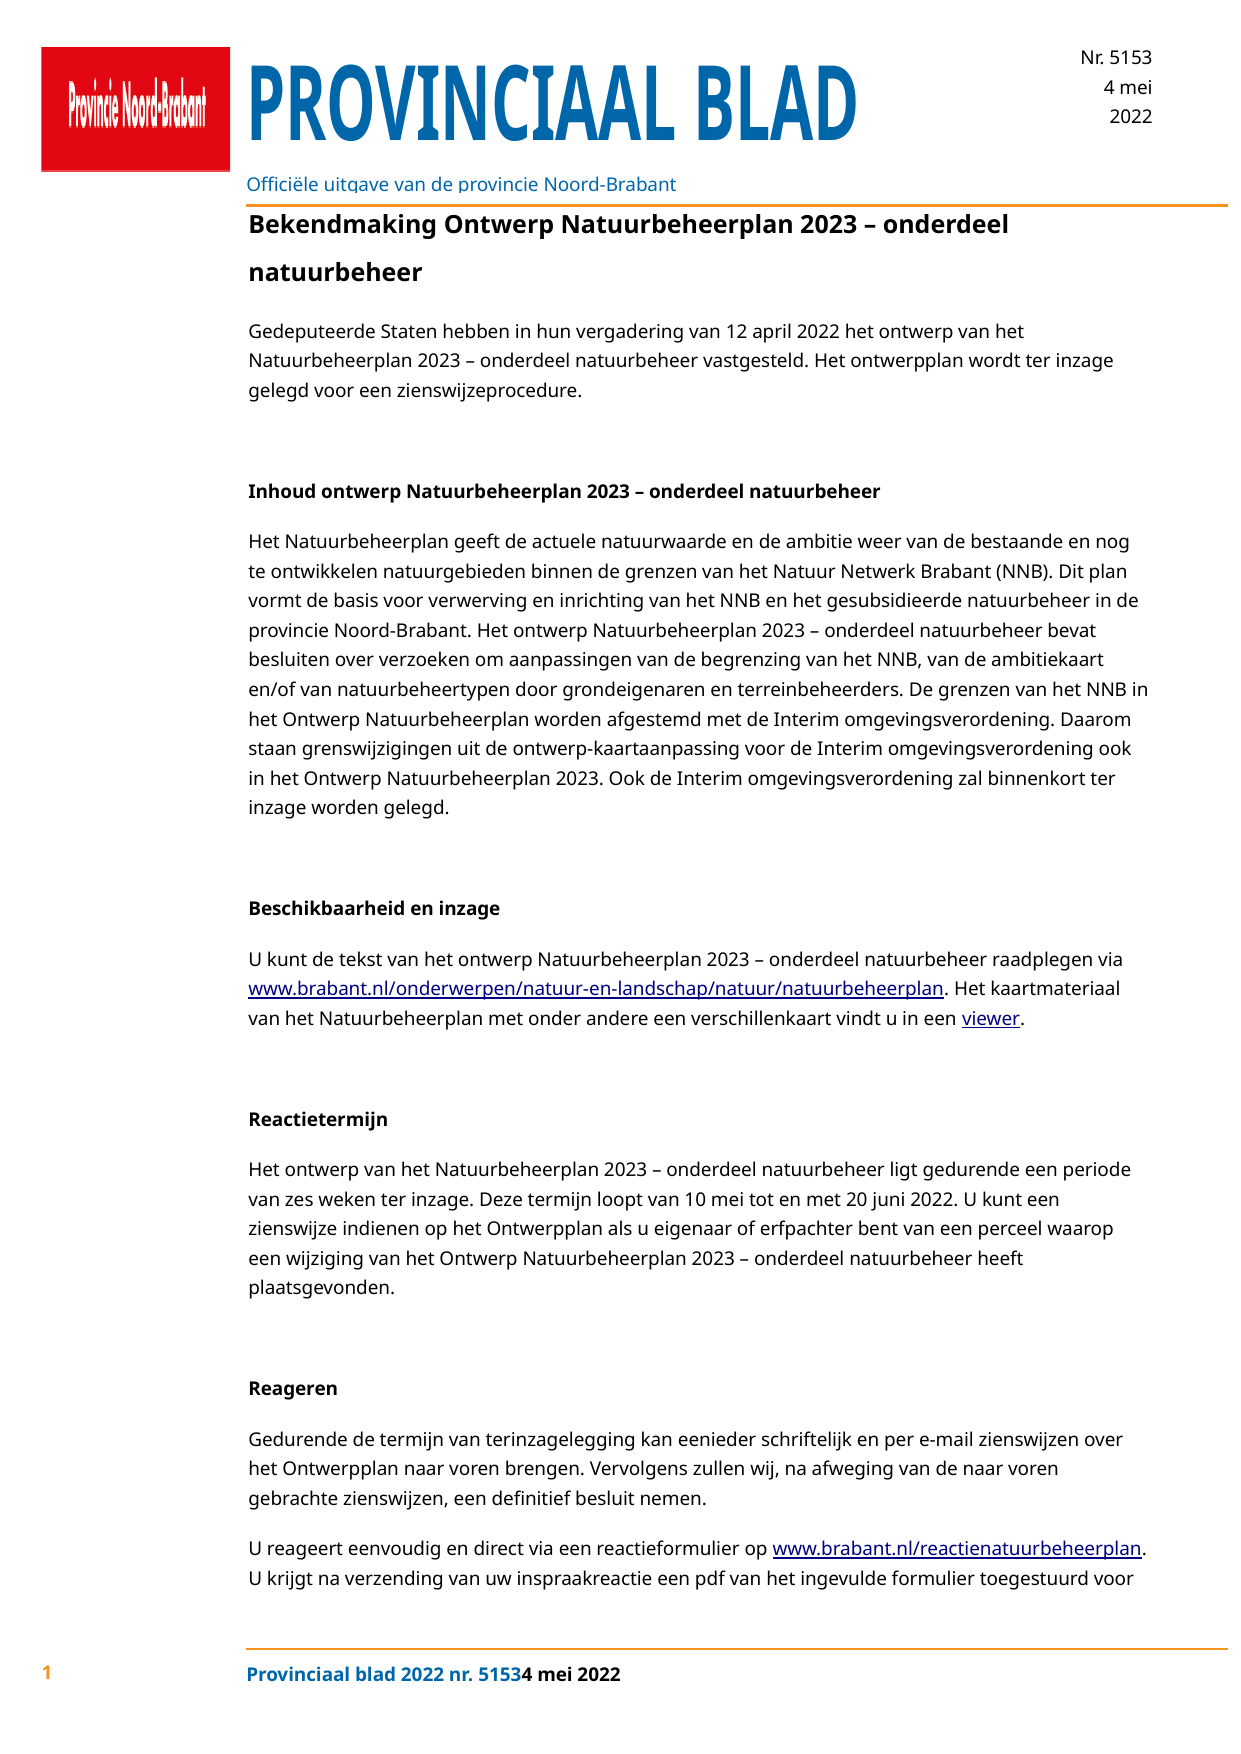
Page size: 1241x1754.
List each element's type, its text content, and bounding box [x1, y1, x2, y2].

text Inhoud ontwerp Natuurbeheerplan 2023 – onderdeel natuurbeheer [248, 478, 1152, 504]
picture [41, 47, 231, 172]
text Het Natuurbeheerplan geeft de actuele natuurwaarde en de ambitie weer van de bestaande en nog te ontwikkelen natuurgebieden binnen de grenzen van het Natuur Netwerk Brabant (NNB). Dit plan vormt de basis voor verwerving en inrichting van het NNB en het gesubsidieerde natuurbeheer in de provincie Noord-Brabant. Het ontwerp Natuurbeheerplan 2023 – onderdeel natuurbeheer bevat besluiten over verzoeken om aanpassingen van de begrenzing van het NNB, van de ambitiekaart en/of van natuurbeheertypen door grondeigenaren en terreinbeheerders. De grenzen van het NNB in het Ontwerp Natuurbeheerplan worden afgestemd met de Interim omgevingsverordening. Daarom staan grenswijzigingen uit de ontwerp-kaartaanpassing voor de Interim omgevingsverordening ook in het Ontwerp Natuurbeheerplan 2023. Ook de Interim omgevingsverordening zal binnenkort ter inzage worden gelegd. [248, 528, 1152, 820]
text Het ontwerp van het Natuurbeheerplan 2023 – onderdeel natuurbeheer ligt gedurende een periode van zes weken ter inzage. Deze termijn loopt van 10 mei tot en met 20 juni 2022. U kunt een zienswijze indienen op het Ontwerpplan als u eigenaar of erfpachter bent van een perceel waarop een wijziging van het Ontwerp Natuurbeheerplan 2023 – onderdeel natuurbeheer heeft plaatsgevonden. [248, 1156, 1152, 1300]
text Gedeputeerde Staten hebben in hun vergadering van 12 april 2022 het ontwerp van het Natuurbeheerplan 2023 – onderdeel natuurbeheer vastgesteld. Het ontwerpplan wordt ter inzage gelegd voor een zienswijzeprocedure. [248, 318, 1152, 403]
text Bekendmaking Ontwerp Natuurbeheerplan 2023 – onderdeel natuurbeheer [248, 207, 1152, 288]
text Reageren [248, 1375, 1152, 1401]
text Reactietermijn [248, 1106, 1152, 1132]
text Gedurende de termijn van terinzagelegging kan eenieder schriftelijk en per e-mail zienswijzen over het Ontwerpplan naar voren brengen. Vervolgens zullen wij, na afweging van de naar voren gebrachte zienswijzen, een definitief besluit nemen. [248, 1426, 1152, 1511]
text U kunt de tekst van het ontwerp Natuurbeheerplan 2023 – onderdeel natuurbeheer raadplegen via www.brabant.nl/onderwerpen/natuur-en-landschap/natuur/natuurbeheerplan. Het kaartmateriaal van het Natuurbeheerplan met onder andere een verschillenkaart vindt u in een viewer. [248, 946, 1152, 1031]
text Beschikbaarheid en inzage [248, 895, 1152, 921]
text U reageert eenvoudig en direct via een reactieformulier op www.brabant.nl/reactienatuurbeheerplan. U krijgt na verzending van uw inspraakreactie een pdf van het ingevulde formulier toegestuurd voor [248, 1535, 1152, 1591]
